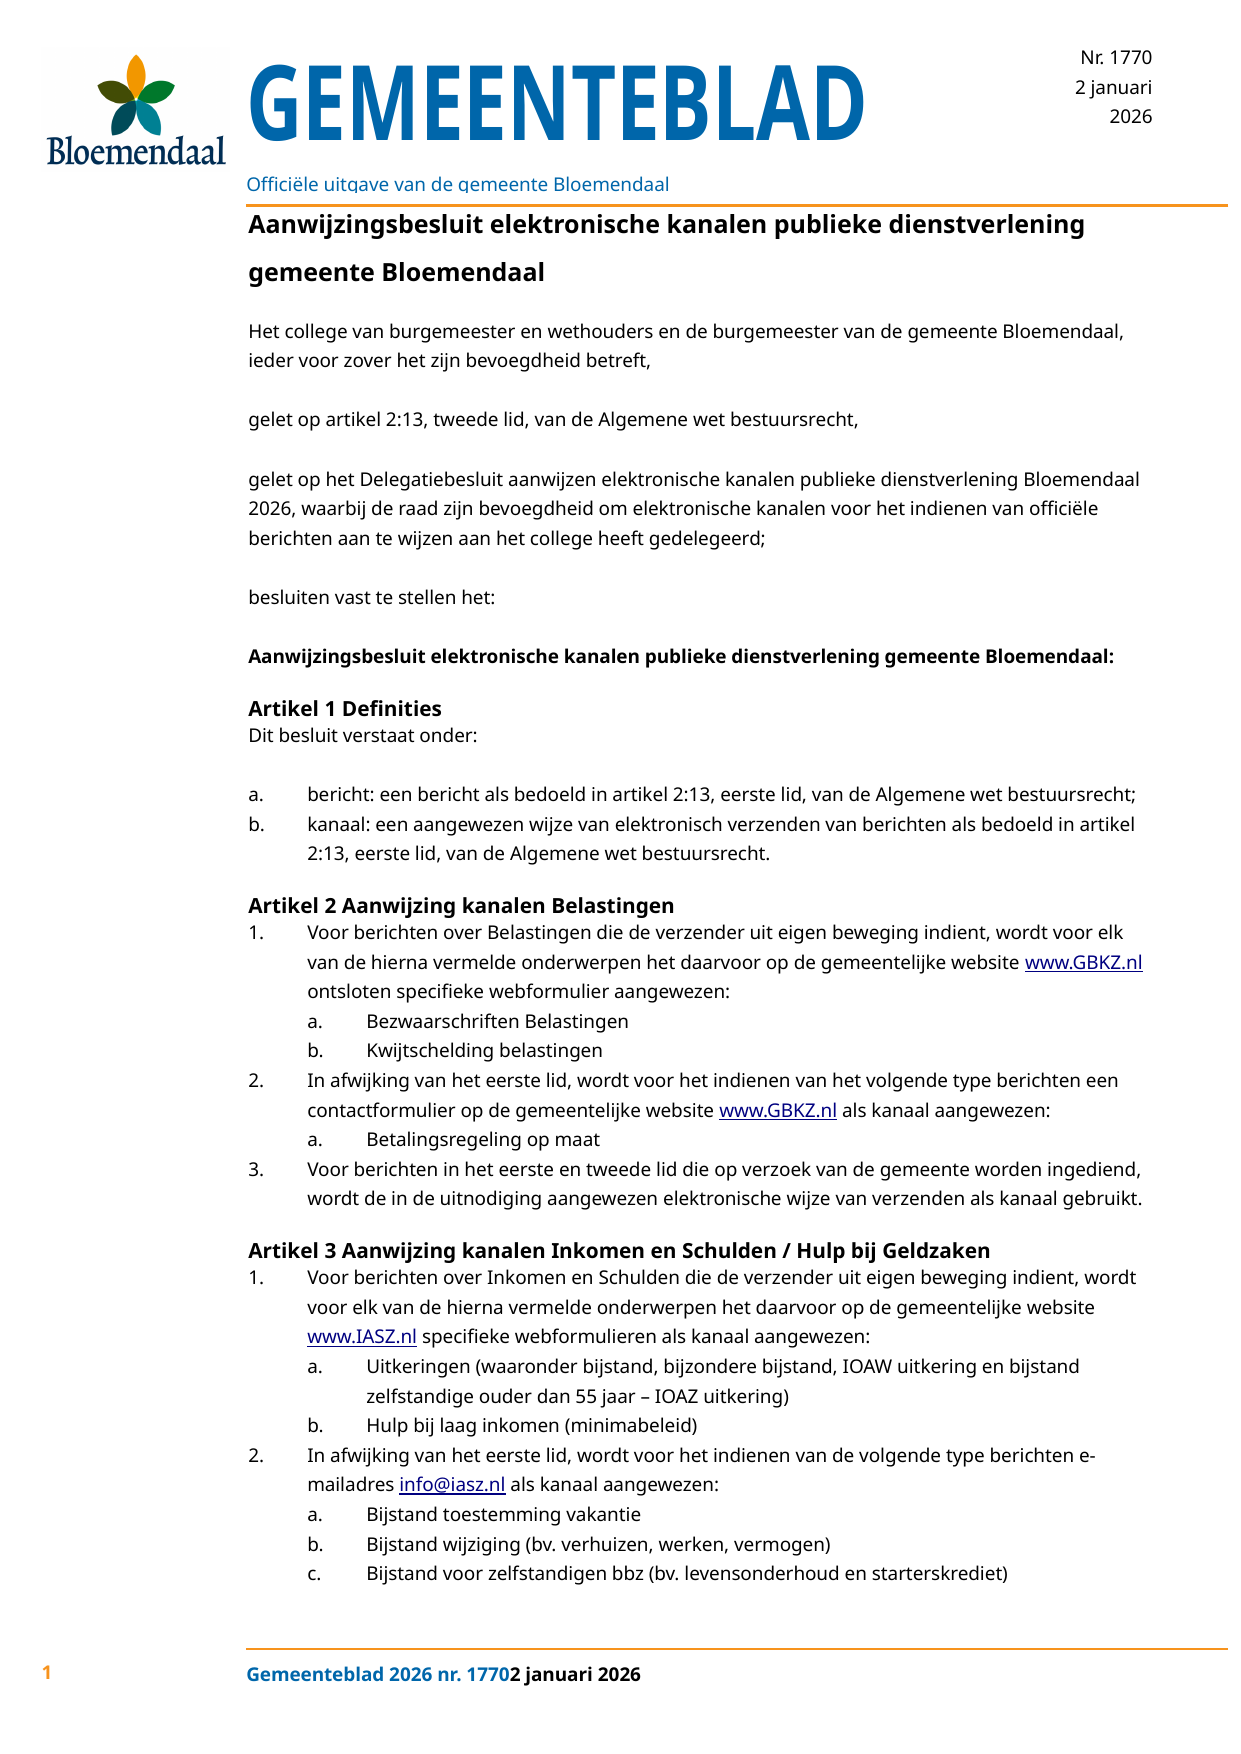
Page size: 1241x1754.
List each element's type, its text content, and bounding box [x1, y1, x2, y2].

list Voor berichten over Belastingen die de verzender uit eigen beweging indient, wordt voor elk van de hierna vermelde onderwerpen het daarvoor op de gemeentelijke website www.GBKZ.nl ontsloten specifieke webformulier aangewezen: [248, 919, 1152, 1004]
list Hulp bij laag inkomen (minimabeleid) [307, 1412, 1152, 1438]
list Voor berichten over Inkomen en Schulden die de verzender uit eigen beweging indient, wordt voor elk van de hierna vermelde onderwerpen het daarvoor op de gemeentelijke website www.IASZ.nl specifieke webformulieren als kanaal aangewezen: [248, 1264, 1152, 1349]
list Bijstand voor zelfstandigen bbz (bv. levensonderhoud en starterskrediet) [307, 1560, 1152, 1586]
text gelet op het Delegatiebesluit aanwijzen elektronische kanalen publieke dienstverlening Bloemendaal 2026, waarbij de raad zijn bevoegdheid om elektronische kanalen voor het indienen van officiële berichten aan te wijzen aan het college heeft gedelegeerd; [248, 466, 1152, 551]
text Artikel 1 Definities [248, 694, 1152, 722]
list In afwijking van het eerste lid, wordt voor het indienen van de volgende type berichten e-mailadres info@iasz.nl als kanaal aangewezen: [248, 1442, 1152, 1497]
list Bijstand wijziging (bv. verhuizen, werken, vermogen) [307, 1531, 1152, 1556]
text Artikel 3 Aanwijzing kanalen Inkomen en Schulden / Hulp bij Geldzaken [248, 1236, 1152, 1264]
list In afwijking van het eerste lid, wordt voor het indienen van het volgende type berichten een contactformulier op de gemeentelijke website www.GBKZ.nl als kanaal aangewezen: [248, 1067, 1152, 1123]
list kanaal: een aangewezen wijze van elektronisch verzenden van berichten als bedoeld in artikel 2:13, eerste lid, van de Algemene wet bestuursrecht. [248, 811, 1152, 866]
text Het college van burgemeester en wethouders en de burgemeester van de gemeente Bloemendaal, ieder voor zover het zijn bevoegdheid betreft, [248, 318, 1152, 373]
text gelet op artikel 2:13, tweede lid, van de Algemene wet bestuursrecht, [248, 407, 1152, 432]
list Bezwaarschriften Belastingen [307, 1008, 1152, 1034]
text Aanwijzingsbesluit elektronische kanalen publieke dienstverlening gemeente Bloemendaal: [248, 643, 1152, 669]
list Betalingsregeling op maat [307, 1126, 1152, 1152]
text Aanwijzingsbesluit elektronische kanalen publieke dienstverlening gemeente Bloemendaal [248, 207, 1152, 288]
list Bijstand toestemming vakantie [307, 1501, 1152, 1527]
list Uitkeringen (waaronder bijstand, bijzondere bijstand, IOAW uitkering en bijstand zelfstandige ouder dan 55 jaar – IOAZ uitkering) [307, 1353, 1152, 1408]
list Voor berichten in het eerste en tweede lid die op verzoek van de gemeente worden ingediend, wordt de in de uitnodiging aangewezen elektronische wijze van verzenden als kanaal gebruikt. [248, 1156, 1152, 1211]
text besluiten vast te stellen het: [248, 584, 1152, 610]
text Dit besluit verstaat onder: [248, 722, 1152, 748]
list bericht: een bericht als bedoeld in artikel 2:13, eerste lid, van de Algemene wet bestuursrecht; [248, 781, 1152, 807]
text Artikel 2 Aanwijzing kanalen Belastingen [248, 891, 1152, 919]
list Kwijtschelding belastingen [307, 1038, 1152, 1063]
picture [41, 47, 231, 172]
